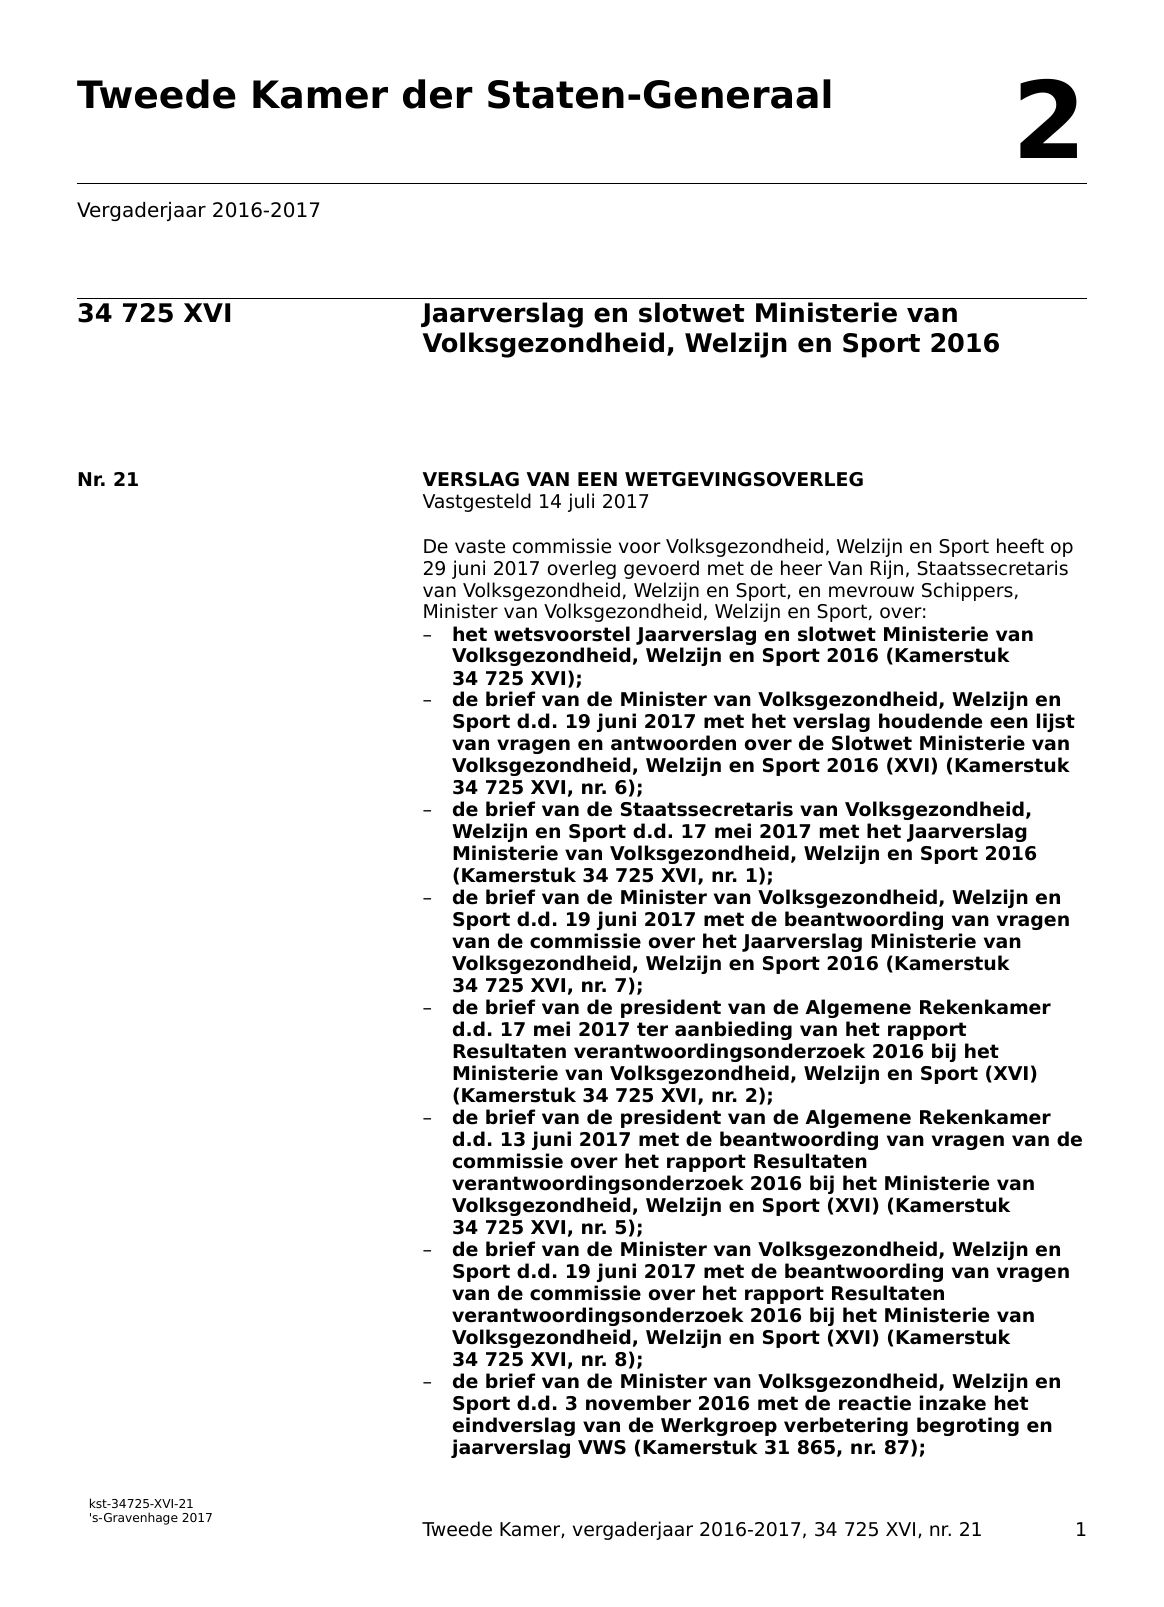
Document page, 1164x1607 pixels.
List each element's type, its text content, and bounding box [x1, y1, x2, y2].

table_header 2 [886, 59, 1087, 183]
text De vaste commissie voor Volksgezondheid, Welzijn en Sport heeft op 29 juni 2017 overleg gevoerd met de heer Van Rijn, Staatssecretaris van Volksgezondheid, Welzijn en Sport, en mevrouw Schippers, Minister van Volksgezondheid, Welzijn en Sport, over: [422, 536, 1087, 623]
text kst-34725-XVI-21 [88, 1497, 323, 1511]
subtitle Nr. 21 VERSLAG VAN EEN WETGEVINGSOVERLEG [77, 469, 1087, 491]
text – het wetsvoorstel Jaarverslag en slotwet Ministerie van Volksgezondheid, Welzijn en Sport 2016 (Kamerstuk 34 725 XVI); [422, 623, 1087, 689]
table_cell Vergaderjaar 2016-2017 [77, 184, 1087, 298]
text Vastgesteld 14 juli 2017 [422, 491, 1087, 513]
text – de brief van de Minister van Volksgezondheid, Welzijn en Sport d.d. 19 juni 2017 met het verslag houdende een lijst van vragen en antwoorden over de Slotwet Ministerie van Volksgezondheid, Welzijn en Sport 2016 (XVI) (Kamerstuk 34 725 XVI, nr. 6); [422, 689, 1087, 799]
text – de brief van de Minister van Volksgezondheid, Welzijn en Sport d.d. 3 november 2016 met de reactie inzake het eindverslag van de Werkgroep verbetering begroting en jaarverslag VWS (Kamerstuk 31 865, nr. 87); [422, 1371, 1087, 1459]
subtitle 34 725 XVI Jaarverslag en slotwet Ministerie van Volksgezondheid, Welzijn en Sport 2016 [77, 299, 1087, 358]
text – de brief van de Minister van Volksgezondheid, Welzijn en Sport d.d. 19 juni 2017 met de beantwoording van vragen van de commissie over het Jaarverslag Ministerie van Volksgezondheid, Welzijn en Sport 2016 (Kamerstuk 34 725 XVI, nr. 7); [422, 887, 1087, 997]
text – de brief van de president van de Algemene Rekenkamer d.d. 13 juni 2017 met de beantwoording van vragen van de commissie over het rapport Resultaten verantwoordingsonderzoek 2016 bij het Ministerie van Volksgezondheid, Welzijn en Sport (XVI) (Kamerstuk 34 725 XVI, nr. 5); [422, 1107, 1087, 1239]
text 's-Gravenhage 2017 [88, 1511, 323, 1525]
text – de brief van de Staatssecretaris van Volksgezondheid, Welzijn en Sport d.d. 17 mei 2017 met het Jaarverslag Ministerie van Volksgezondheid, Welzijn en Sport 2016 (Kamerstuk 34 725 XVI, nr. 1); [422, 799, 1087, 887]
text – de brief van de Minister van Volksgezondheid, Welzijn en Sport d.d. 19 juni 2017 met de beantwoording van vragen van de commissie over het rapport Resultaten verantwoordingsonderzoek 2016 bij het Ministerie van Volksgezondheid, Welzijn en Sport (XVI) (Kamerstuk 34 725 XVI, nr. 8); [422, 1239, 1087, 1371]
text – de brief van de president van de Algemene Rekenkamer d.d. 17 mei 2017 ter aanbieding van het rapport Resultaten verantwoordingsonderzoek 2016 bij het Ministerie van Volksgezondheid, Welzijn en Sport (XVI) (Kamerstuk 34 725 XVI, nr. 2); [422, 997, 1087, 1107]
table_header Tweede Kamer der Staten-Generaal [77, 59, 886, 183]
